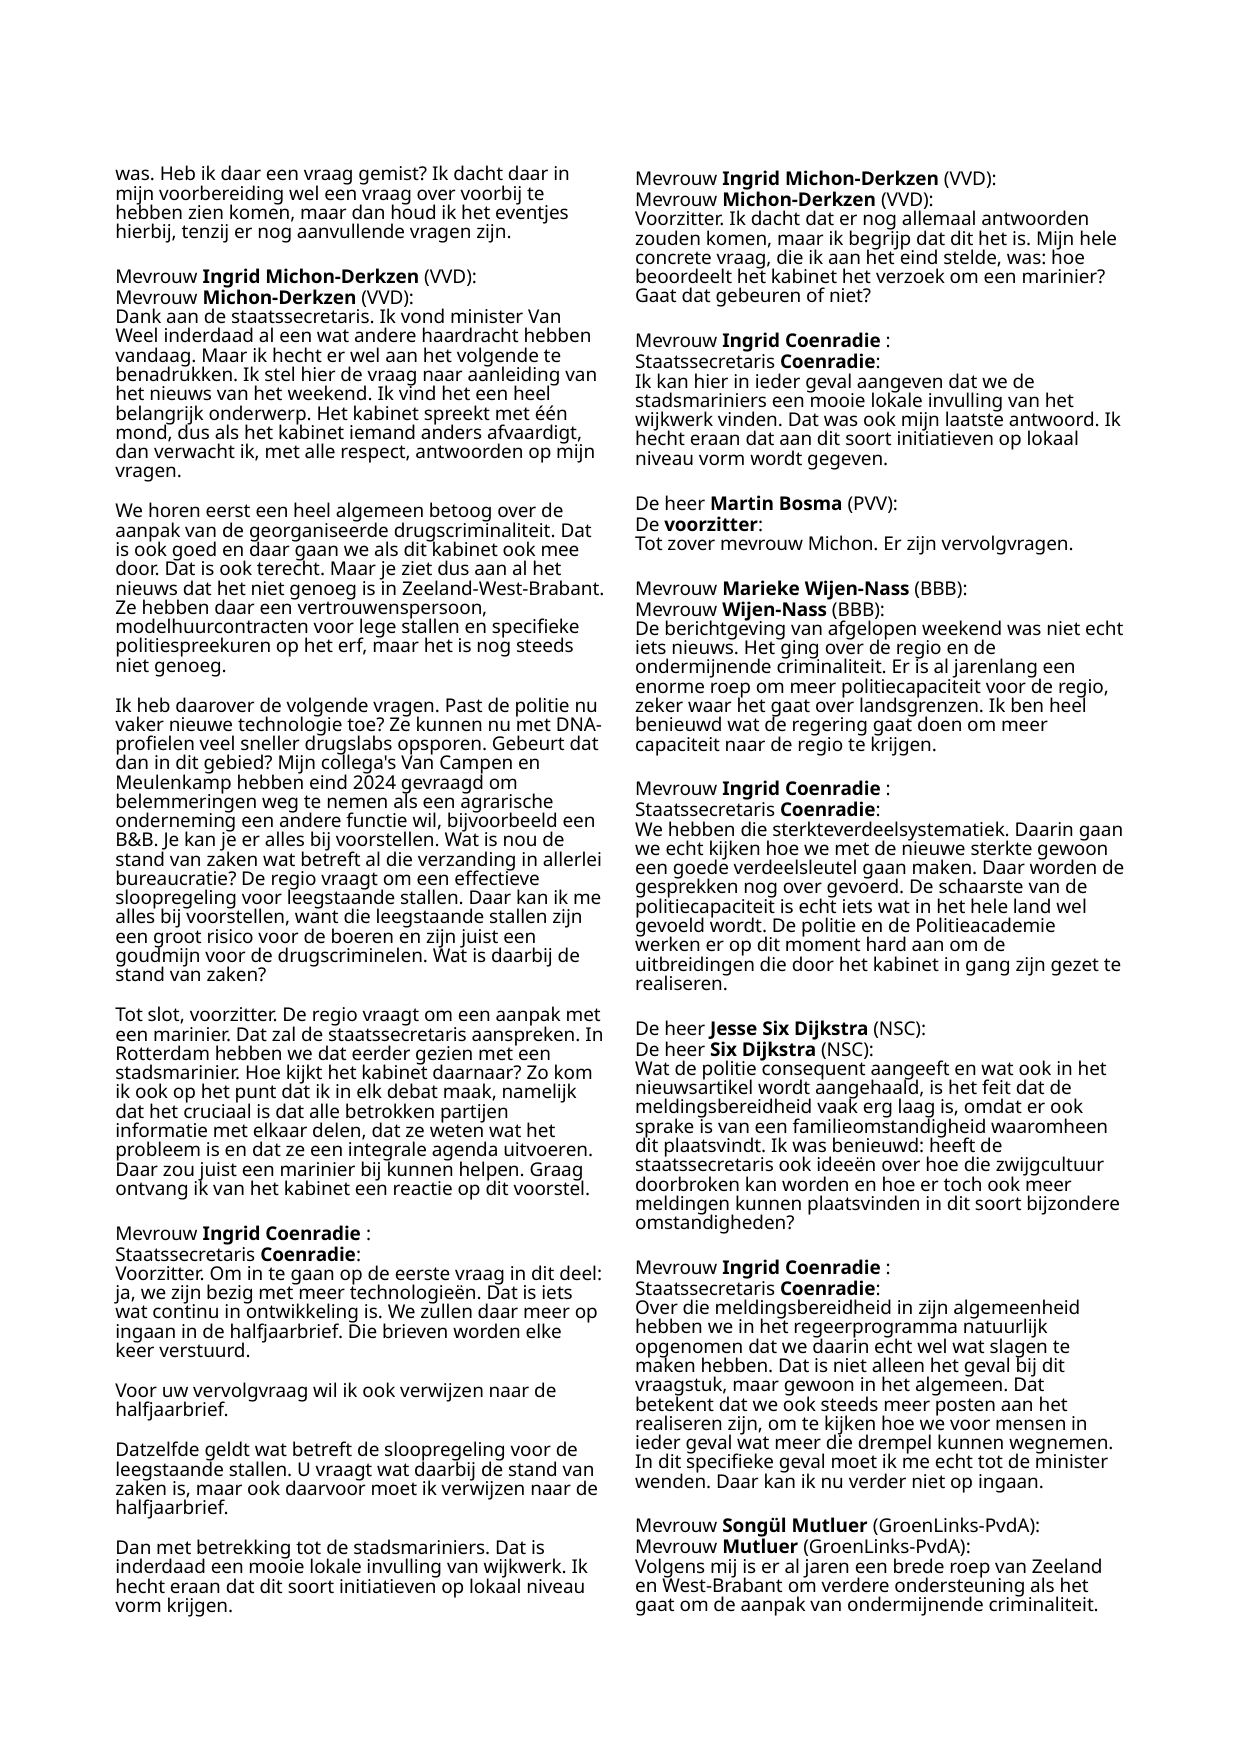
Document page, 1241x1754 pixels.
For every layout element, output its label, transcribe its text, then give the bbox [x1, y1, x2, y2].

text Ik heb daarover de volgende vragen. Past de politie nu vaker nieuwe technologie toe? Ze kunnen nu met DNA-profielen veel sneller drugslabs opsporen. Gebeurt dat dan in dit gebied? Mijn collega's Van Campen en Meulenkamp hebben eind 2024 gevraagd om belemmeringen weg te nemen als een agrarische onderneming een andere functie wil, bijvoorbeeld een B&B. Je kan je er alles bij voorstellen. Wat is nou de stand van zaken wat betreft al die verzanding in allerlei bureaucratie? De regio vraagt om een effectieve sloopregeling voor leegstaande stallen. Daar kan ik me alles bij voorstellen, want die leegstaande stallen zijn een groot risico voor de boeren en zijn juist een goudmijn voor de drugscriminelen. Wat is daarbij de stand van zaken? [115, 697, 605, 986]
text We hebben die sterkteverdeelsystematiek. Daarin gaan we echt kijken hoe we met de nieuwe sterkte gewoon een goede verdeelsleutel gaan maken. Daar worden de gesprekken nog over gevoerd. De schaarste van de politiecapaciteit is echt iets wat in het hele land wel gevoeld wordt. De politie en de Politieacademie werken er op dit moment hard aan om de uitbreidingen die door het kabinet in gang zijn gezet te realiseren. [635, 821, 1125, 994]
text Tot zover mevrouw Michon. Er zijn vervolgvragen. [635, 535, 1125, 554]
text Mevrouw Ingrid Michon-Derkzen (VVD): [635, 165, 1125, 191]
text Staatssecretaris Coenradie: [115, 1246, 605, 1265]
text De heer Six Dijkstra (NSC): [635, 1041, 1125, 1060]
text Ik kan hier in ieder geval aangeven dat we de stadsmariniers een mooie lokale invulling van het wijkwerk vinden. Dat was ook mijn laatste antwoord. Ik hecht eraan dat aan dit soort initiatieven op lokaal niveau vorm wordt gegeven. [635, 373, 1125, 469]
text Mevrouw Ingrid Coenradie : [635, 328, 1125, 353]
text Mevrouw Ingrid Coenradie : [635, 776, 1125, 801]
text Mevrouw Mutluer (GroenLinks-PvdA): [635, 1538, 1125, 1558]
text We horen eerst een heel algemeen betoog over de aanpak van de georganiseerde drugscriminaliteit. Dat is ook goed en daar gaan we als dit kabinet ook mee door. Dat is ook terecht. Maar je ziet dus aan al het nieuws dat het niet genoeg is in Zeeland-West-Brabant. Ze hebben daar een vertrouwenspersoon, modelhuurcontracten voor lege stallen en specifieke politiespreekuren op het erf, maar het is nog steeds niet genoeg. [115, 502, 605, 676]
text Over die meldingsbereidheid in zijn algemeenheid hebben we in het regeerprogramma natuurlijk opgenomen dat we daarin echt wel wat slagen te maken hebben. Dat is niet alleen het geval bij dit vraagstuk, maar gewoon in het algemeen. Dat betekent dat we ook steeds meer posten aan het realiseren zijn, om te kijken hoe we voor mensen in ieder geval wat meer die drempel kunnen wegnemen. In dit specifieke geval moet ik me echt tot de minister wenden. Daar kan ik nu verder niet op ingaan. [635, 1299, 1125, 1492]
text Tot slot, voorzitter. De regio vraagt om een aanpak met een marinier. Dat zal de staatssecretaris aanspreken. In Rotterdam hebben we dat eerder gezien met een stadsmarinier. Hoe kijkt het kabinet daarnaar? Zo kom ik ook op het punt dat ik in elk debat maak, namelijk dat het cruciaal is dat alle betrokken partijen informatie met elkaar delen, dat ze weten wat het probleem is en dat ze een integrale agenda uitvoeren. Daar zou juist een marinier bij kunnen helpen. Graag ontvang ik van het kabinet een reactie op dit voorstel. [115, 1006, 605, 1199]
text Voorzitter. Om in te gaan op de eerste vraag in dit deel: ja, we zijn bezig met meer technologieën. Dat is iets wat continu in ontwikkeling is. We zullen daar meer op ingaan in de halfjaarbrief. Die brieven worden elke keer verstuurd. [115, 1265, 605, 1361]
text Voor uw vervolgvraag wil ik ook verwijzen naar de halfjaarbrief. [115, 1382, 605, 1421]
text Mevrouw Songül Mutluer (GroenLinks-PvdA): [635, 1513, 1125, 1538]
text De heer Jesse Six Dijkstra (NSC): [635, 1015, 1125, 1041]
text Datzelfde geldt wat betreft de sloopregeling voor de leegstaande stallen. U vraagt wat daarbij de stand van zaken is, maar ook daarvoor moet ik verwijzen naar de halfjaarbrief. [115, 1441, 605, 1518]
text Mevrouw Ingrid Coenradie : [635, 1254, 1125, 1280]
text Staatssecretaris Coenradie: [635, 801, 1125, 821]
text De heer Martin Bosma (PVV): [635, 490, 1125, 516]
text Mevrouw Ingrid Coenradie : [115, 1220, 605, 1246]
text Staatssecretaris Coenradie: [635, 1280, 1125, 1299]
text Mevrouw Marieke Wijen-Nass (BBB): [635, 575, 1125, 601]
text Mevrouw Wijen-Nass (BBB): [635, 601, 1125, 620]
text Wat de politie consequent aangeeft en wat ook in het nieuwsartikel wordt aangehaald, is het feit dat de meldingsbereidheid vaak erg laag is, omdat er ook sprake is van een familieomstandigheid waaromheen dit plaatsvindt. Ik was benieuwd: heeft de staatssecretaris ook ideeën over hoe die zwijgcultuur doorbroken kan worden en hoe er toch ook meer meldingen kunnen plaatsvinden in dit soort bijzondere omstandigheden? [635, 1060, 1125, 1233]
text Mevrouw Ingrid Michon-Derkzen (VVD): [115, 263, 605, 289]
text Mevrouw Michon-Derkzen (VVD): [115, 289, 605, 308]
text Dan met betrekking tot de stadsmariniers. Dat is inderdaad een mooie lokale invulling van wijkwerk. Ik hecht eraan dat dit soort initiatieven op lokaal niveau vorm krijgen. [115, 1539, 605, 1616]
text Staatssecretaris Coenradie: [635, 353, 1125, 373]
text Volgens mij is er al jaren een brede roep van Zeeland en West-Brabant om verdere ondersteuning als het gaat om de aanpak van ondermijnende criminaliteit. [635, 1558, 1125, 1616]
text De voorzitter: [635, 516, 1125, 535]
text Dank aan de staatssecretaris. Ik vond minister Van Weel inderdaad al een wat andere haardracht hebben vandaag. Maar ik hecht er wel aan het volgende te benadrukken. Ik stel hier de vraag naar aanleiding van het nieuws van het weekend. Ik vind het een heel belangrijk onderwerp. Het kabinet spreekt met één mond, dus als het kabinet iemand anders afvaardigt, dan verwacht ik, met alle respect, antwoorden op mijn vragen. [115, 308, 605, 482]
text Mevrouw Michon-Derkzen (VVD): [635, 191, 1125, 210]
text De berichtgeving van afgelopen weekend was niet echt iets nieuws. Het ging over de regio en de ondermijnende criminaliteit. Er is al jarenlang een enorme roep om meer politiecapaciteit voor de regio, zeker waar het gaat over landsgrenzen. Ik ben heel benieuwd wat de regering gaat doen om meer capaciteit naar de regio te krijgen. [635, 620, 1125, 755]
text was. Heb ik daar een vraag gemist? Ik dacht daar in mijn voorbereiding wel een vraag over voorbij te hebben zien komen, maar dan houd ik het eventjes hierbij, tenzij er nog aanvullende vragen zijn. [115, 165, 605, 242]
text Voorzitter. Ik dacht dat er nog allemaal antwoorden zouden komen, maar ik begrijp dat dit het is. Mijn hele concrete vraag, die ik aan het eind stelde, was: hoe beoordeelt het kabinet het verzoek om een marinier? Gaat dat gebeuren of niet? [635, 210, 1125, 307]
